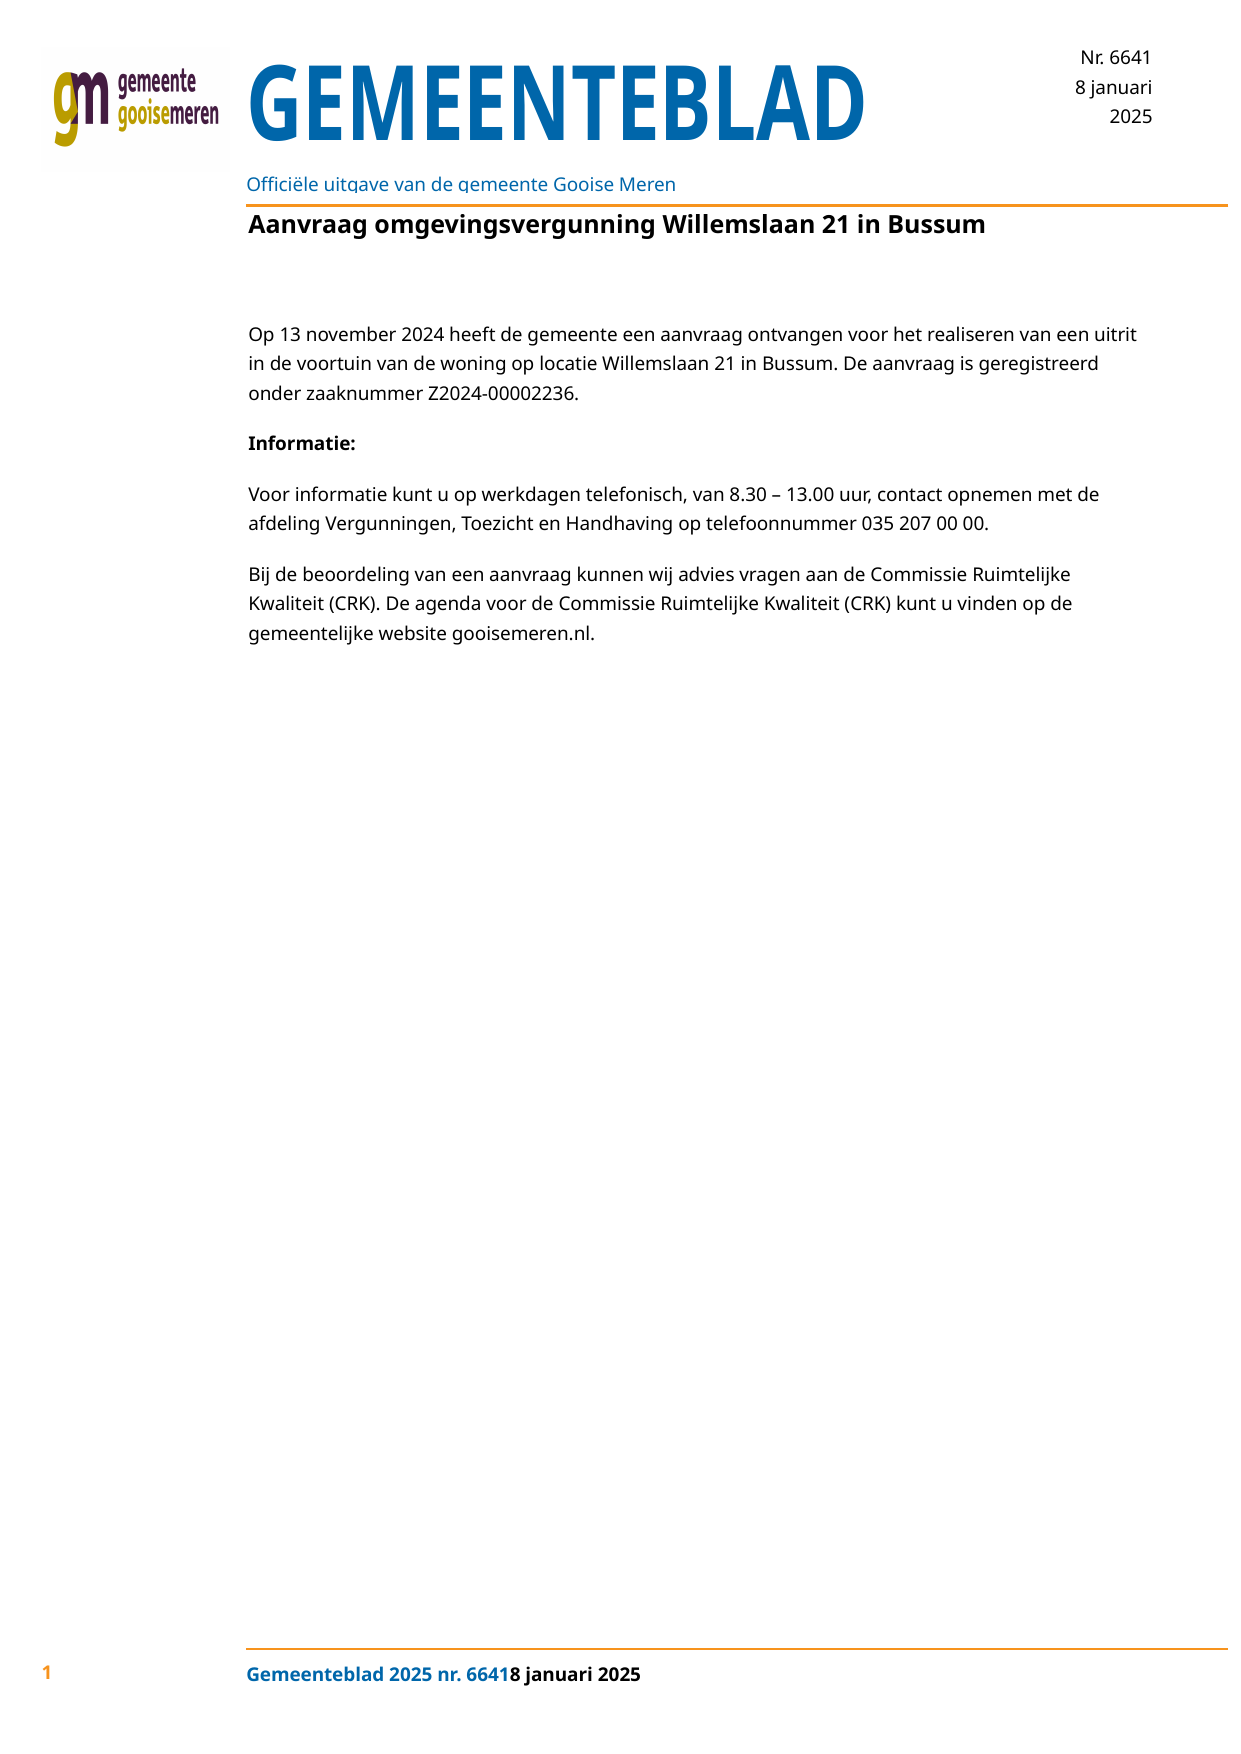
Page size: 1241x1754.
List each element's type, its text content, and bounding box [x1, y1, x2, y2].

text Op 13 november 2024 heeft de gemeente een aanvraag ontvangen voor het realiseren van een uitrit in de voortuin van de woning op locatie Willemslaan 21 in Bussum. De aanvraag is geregistreerd onder zaaknummer Z2024-00002236. [248, 321, 1152, 406]
text Aanvraag omgevingsvergunning Willemslaan 21 in Bussum [248, 207, 1152, 241]
text Voor informatie kunt u op werkdagen telefonisch, van 8.30 – 13.00 uur, contact opnemen met de afdeling Vergunningen, Toezicht en Handhaving op telefoonnummer 035 207 00 00. [248, 481, 1152, 536]
text Informatie: [248, 430, 1152, 456]
text Bij de beoordeling van een aanvraag kunnen wij advies vragen aan de Commissie Ruimtelijke Kwaliteit (CRK). De agenda voor de Commissie Ruimtelijke Kwaliteit (CRK) kunt u vinden op de gemeentelijke website gooisemeren.nl. [248, 561, 1152, 646]
picture [41, 47, 231, 172]
